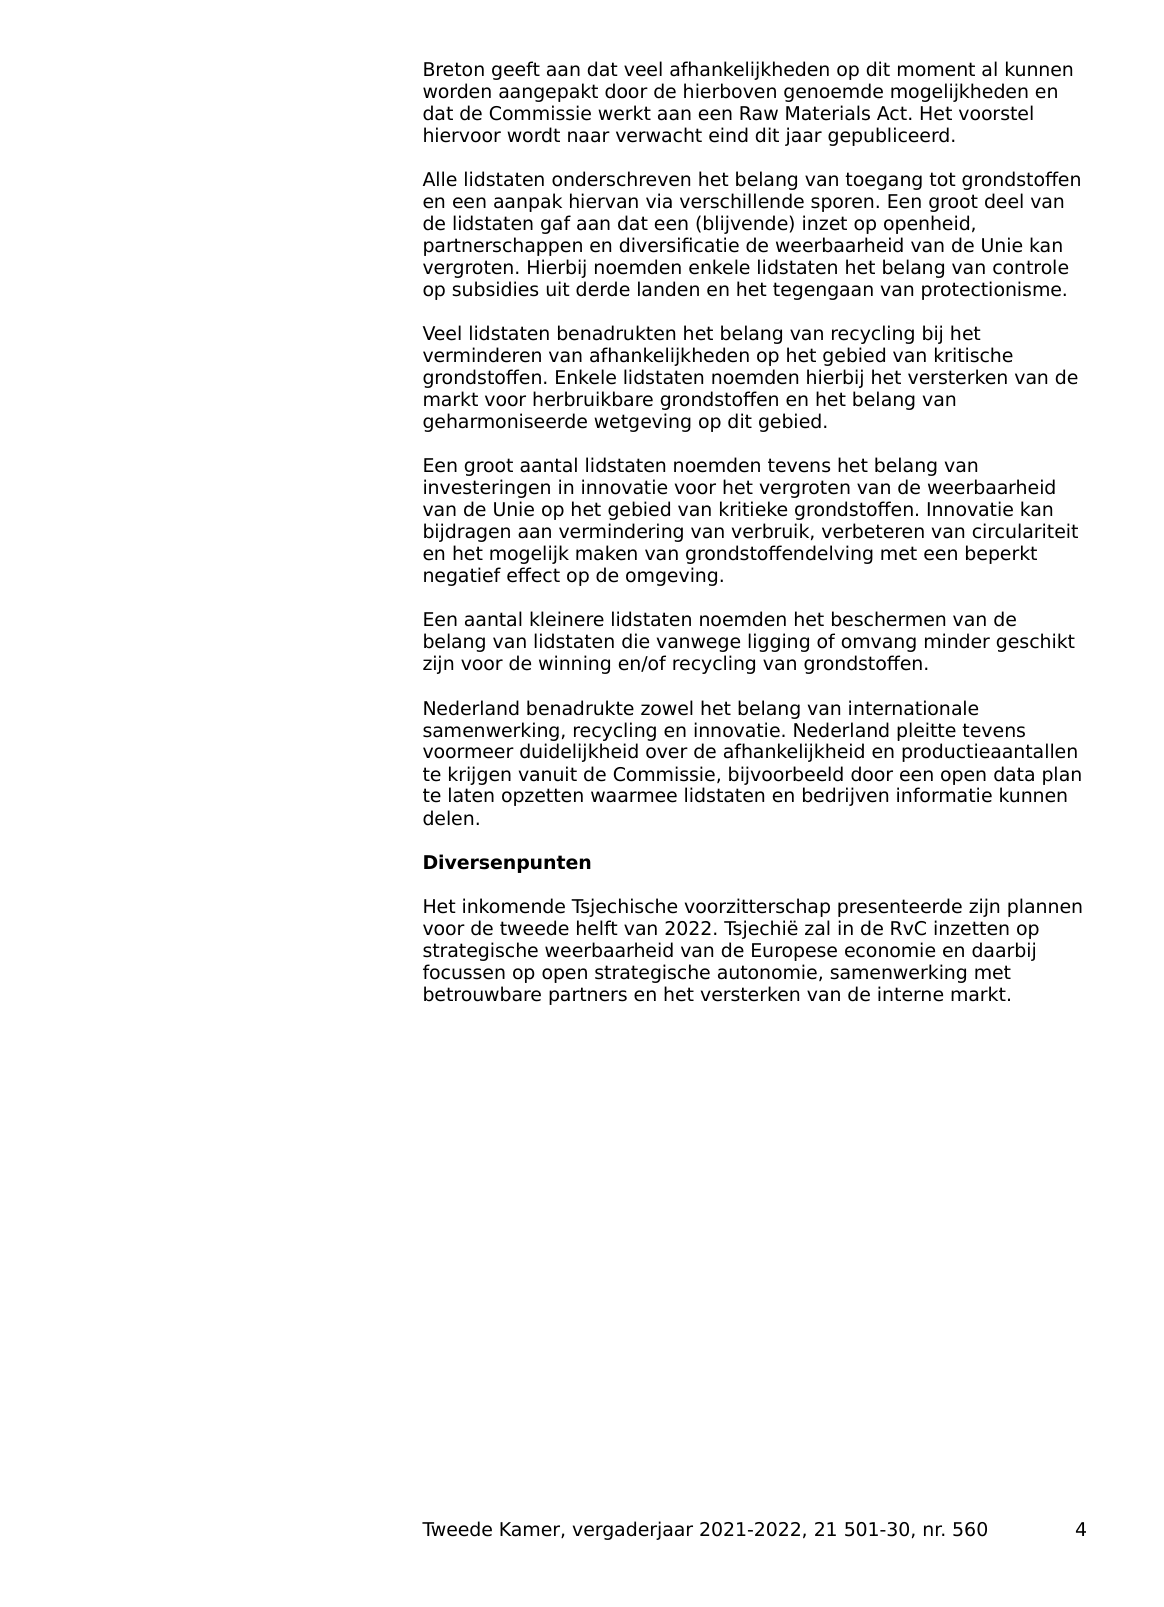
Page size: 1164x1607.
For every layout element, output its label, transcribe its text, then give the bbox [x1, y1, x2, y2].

text Nederland benadrukte zowel het belang van internationale samenwerking, recycling en innovatie. Nederland pleitte tevens voormeer duidelijkheid over de afhankelijkheid en productieaantallen te krijgen vanuit de Commissie, bijvoorbeeld door een open data plan te laten opzetten waarmee lidstaten en bedrijven informatie kunnen delen. [422, 697, 1087, 829]
text Breton geeft aan dat veel afhankelijkheden op dit moment al kunnen worden aangepakt door de hierboven genoemde mogelijkheden en dat de Commissie werkt aan een Raw Materials Act. Het voorstel hiervoor wordt naar verwacht eind dit jaar gepubliceerd. [422, 59, 1087, 147]
text Alle lidstaten onderschreven het belang van toegang tot grondstoffen en een aanpak hiervan via verschillende sporen. Een groot deel van de lidstaten gaf aan dat een (blijvende) inzet op openheid, partnerschappen en diversificatie de weerbaarheid van de Unie kan vergroten. Hierbij noemden enkele lidstaten het belang van controle op subsidies uit derde landen en het tegengaan van protectionisme. [422, 169, 1087, 301]
subtitle Diversenpunten [422, 852, 1087, 873]
text Het inkomende Tsjechische voorzitterschap presenteerde zijn plannen voor de tweede helft van 2022. Tsjechië zal in de RvC inzetten op strategische weerbaarheid van de Europese economie en daarbij focussen op open strategische autonomie, samenwerking met betrouwbare partners en het versterken van de interne markt. [422, 896, 1087, 1006]
text Een aantal kleinere lidstaten noemden het beschermen van de belang van lidstaten die vanwege ligging of omvang minder geschikt zijn voor de winning en/of recycling van grondstoffen. [422, 609, 1087, 675]
text Veel lidstaten benadrukten het belang van recycling bij het verminderen van afhankelijkheden op het gebied van kritische grondstoffen. Enkele lidstaten noemden hierbij het versterken van de markt voor herbruikbare grondstoffen en het belang van geharmoniseerde wetgeving op dit gebied. [422, 323, 1087, 433]
text Een groot aantal lidstaten noemden tevens het belang van investeringen in innovatie voor het vergroten van de weerbaarheid van de Unie op het gebied van kritieke grondstoffen. Innovatie kan bijdragen aan vermindering van verbruik, verbeteren van circulariteit en het mogelijk maken van grondstoffendelving met een beperkt negatief effect op de omgeving. [422, 455, 1087, 587]
